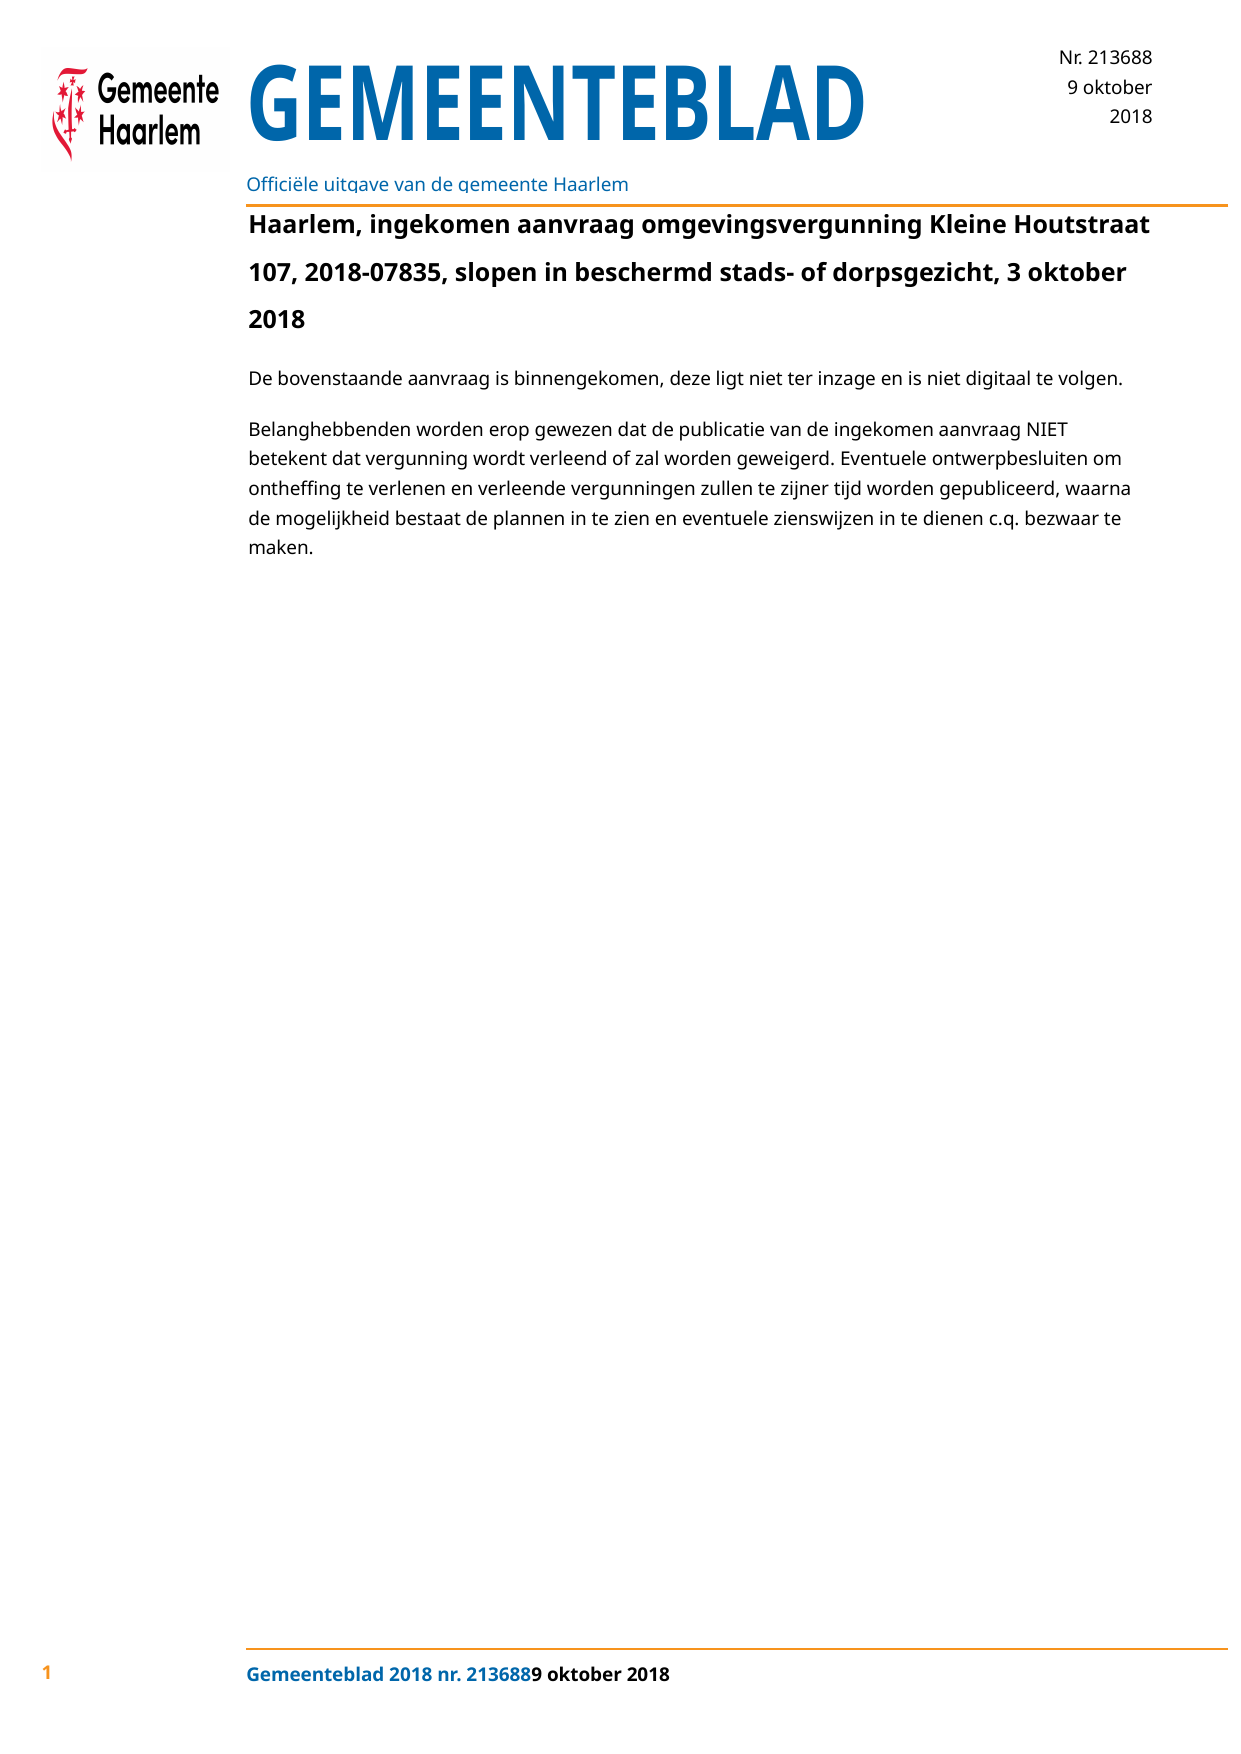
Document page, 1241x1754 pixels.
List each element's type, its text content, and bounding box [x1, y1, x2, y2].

text De bovenstaande aanvraag is binnengekomen, deze ligt niet ter inzage en is niet digitaal te volgen. [248, 366, 1152, 391]
text Haarlem, ingekomen aanvraag omgevingsvergunning Kleine Houtstraat 107, 2018-07835, slopen in beschermd stads- of dorpsgezicht, 3 oktober 2018 [248, 207, 1152, 336]
picture [41, 47, 231, 172]
text Belanghebbenden worden erop gewezen dat de publicatie van de ingekomen aanvraag NIET betekent dat vergunning wordt verleend of zal worden geweigerd. Eventuele ontwerpbesluiten om ontheffing te verlenen en verleende vergunningen zullen te zijner tijd worden gepubliceerd, waarna de mogelijkheid bestaat de plannen in te zien en eventuele zienswijzen in te dienen c.q. bezwaar te maken. [248, 416, 1152, 560]
